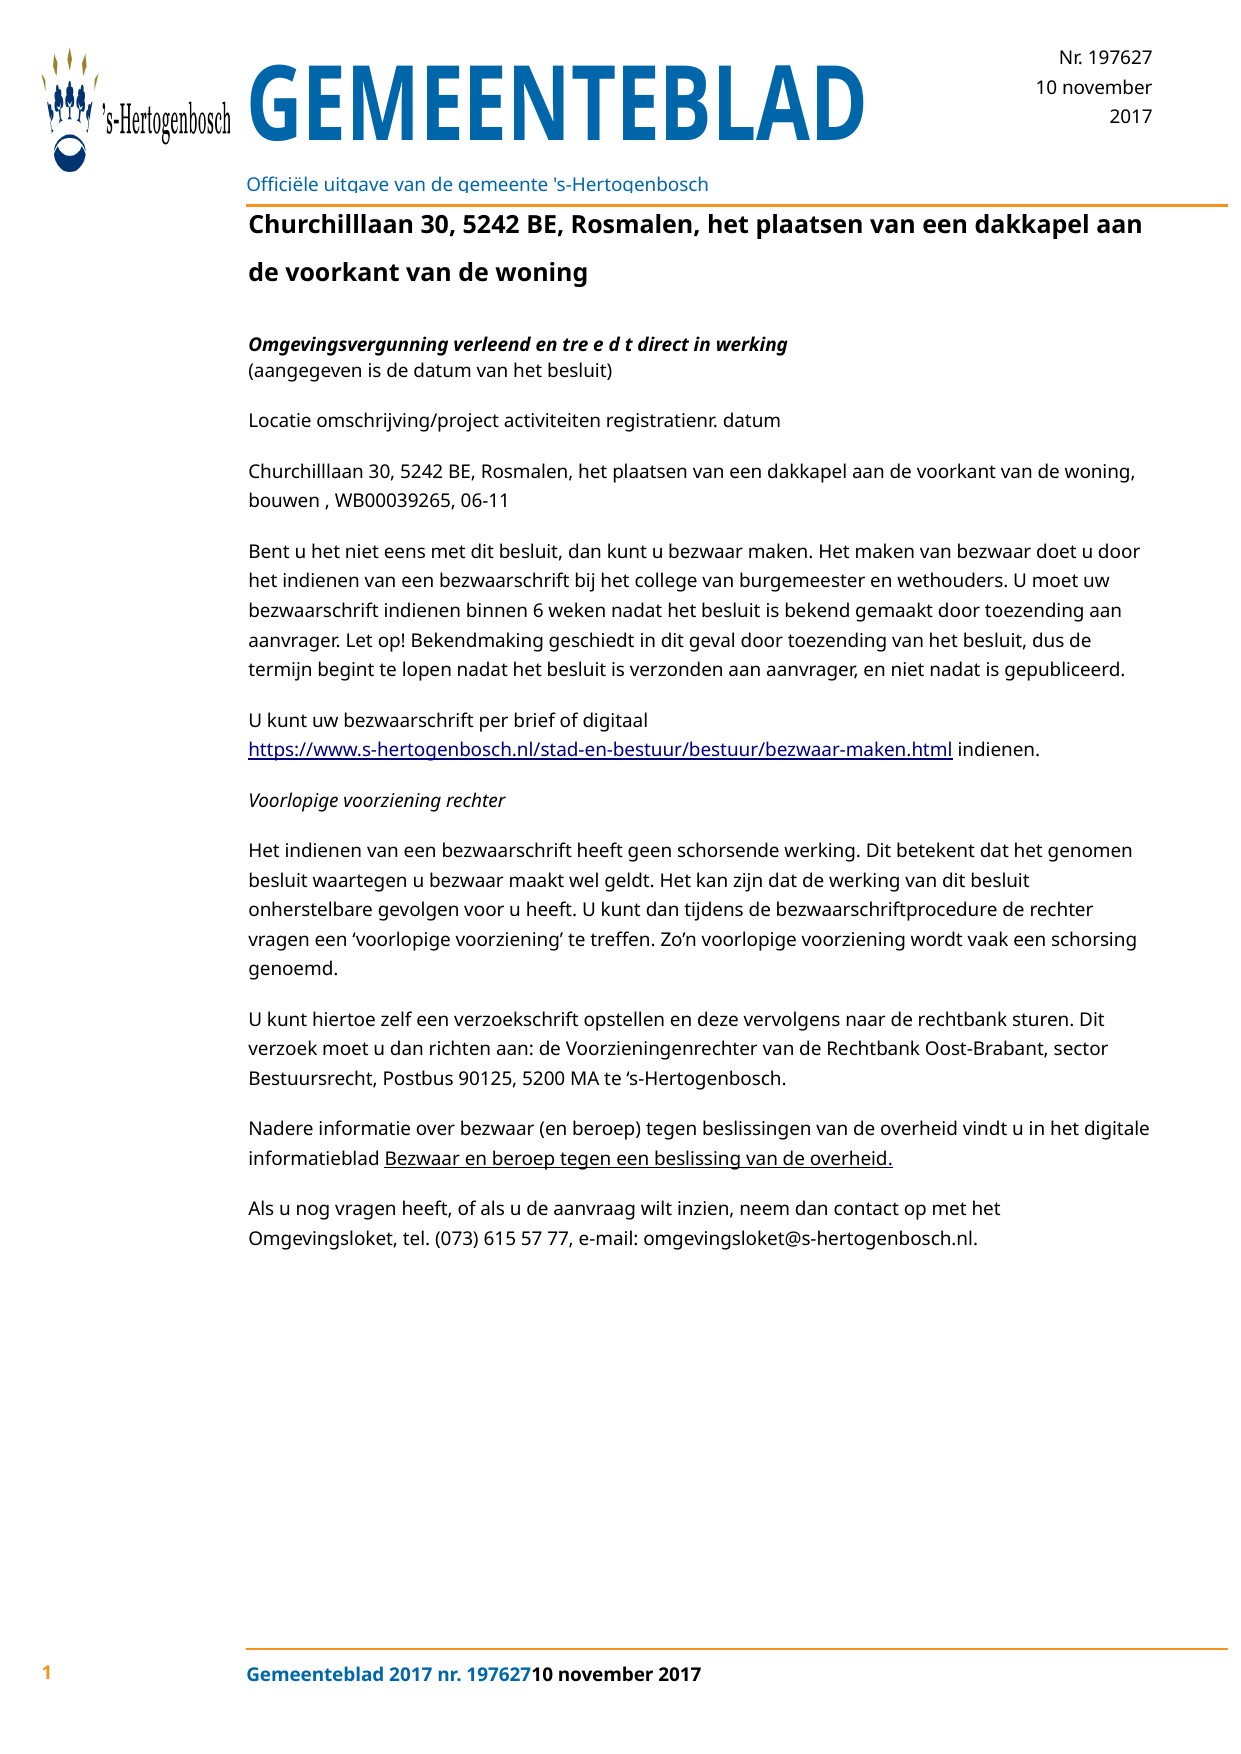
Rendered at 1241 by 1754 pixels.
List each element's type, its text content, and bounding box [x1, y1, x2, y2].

text U kunt uw bezwaarschrift per brief of digitaal https://www.s-hertogenbosch.nl/stad-en-bestuur/bestuur/bezwaar-maken.html indienen. [248, 707, 1152, 762]
text (aangegeven is de datum van het besluit) [248, 357, 1152, 383]
text Omgevingsvergunning verleend en tre e d t direct in werking [248, 331, 1152, 357]
text Als u nog vragen heeft, of als u de aanvraag wilt inzien, neem dan contact op met het Omgevingsloket, tel. (073) 615 57 77, e-mail: omgevingsloket@s-hertogenbosch.nl. [248, 1196, 1152, 1251]
text Het indienen van een bezwaarschrift heeft geen schorsende werking. Dit betekent dat het genomen besluit waartegen u bezwaar maakt wel geldt. Het kan zijn dat de werking van dit besluit onherstelbare gevolgen voor u heeft. U kunt dan tijdens de bezwaarschriftprocedure de rechter vragen een ‘voorlopige voorziening’ te treffen. Zo’n voorlopige voorziening wordt vaak een schorsing genoemd. [248, 837, 1152, 981]
text Nadere informatie over bezwaar (en beroep) tegen beslissingen van de overheid vindt u in het digitale informatieblad Bezwaar en beroep tegen een beslissing van de overheid. [248, 1116, 1152, 1171]
text Churchilllaan 30, 5242 BE, Rosmalen, het plaatsen van een dakkapel aan de voorkant van de woning [248, 207, 1152, 288]
picture [41, 47, 231, 172]
text Bent u het niet eens met dit besluit, dan kunt u bezwaar maken. Het maken van bezwaar doet u door het indienen van een bezwaarschrift bij het college van burgemeester en wethouders. U moet uw bezwaarschrift indienen binnen 6 weken nadat het besluit is bekend gemaakt door toezending aan aanvrager. Let op! Bekendmaking geschiedt in dit geval door toezending van het besluit, dus de termijn begint te lopen nadat het besluit is verzonden aan aanvrager, en niet nadat is gepubliceerd. [248, 538, 1152, 682]
text Churchilllaan 30, 5242 BE, Rosmalen, het plaatsen van een dakkapel aan de voorkant van de woning, bouwen , WB00039265, 06-11 [248, 458, 1152, 513]
text U kunt hiertoe zelf een verzoekschrift opstellen en deze vervolgens naar de rechtbank sturen. Dit verzoek moet u dan richten aan: de Voorzieningenrechter van de Rechtbank Oost-Brabant, sector Bestuursrecht, Postbus 90125, 5200 MA te ‘s-Hertogenbosch. [248, 1006, 1152, 1091]
text Locatie omschrijving/project activiteiten registratienr. datum [248, 408, 1152, 433]
text Voorlopige voorziening rechter [248, 787, 1152, 812]
